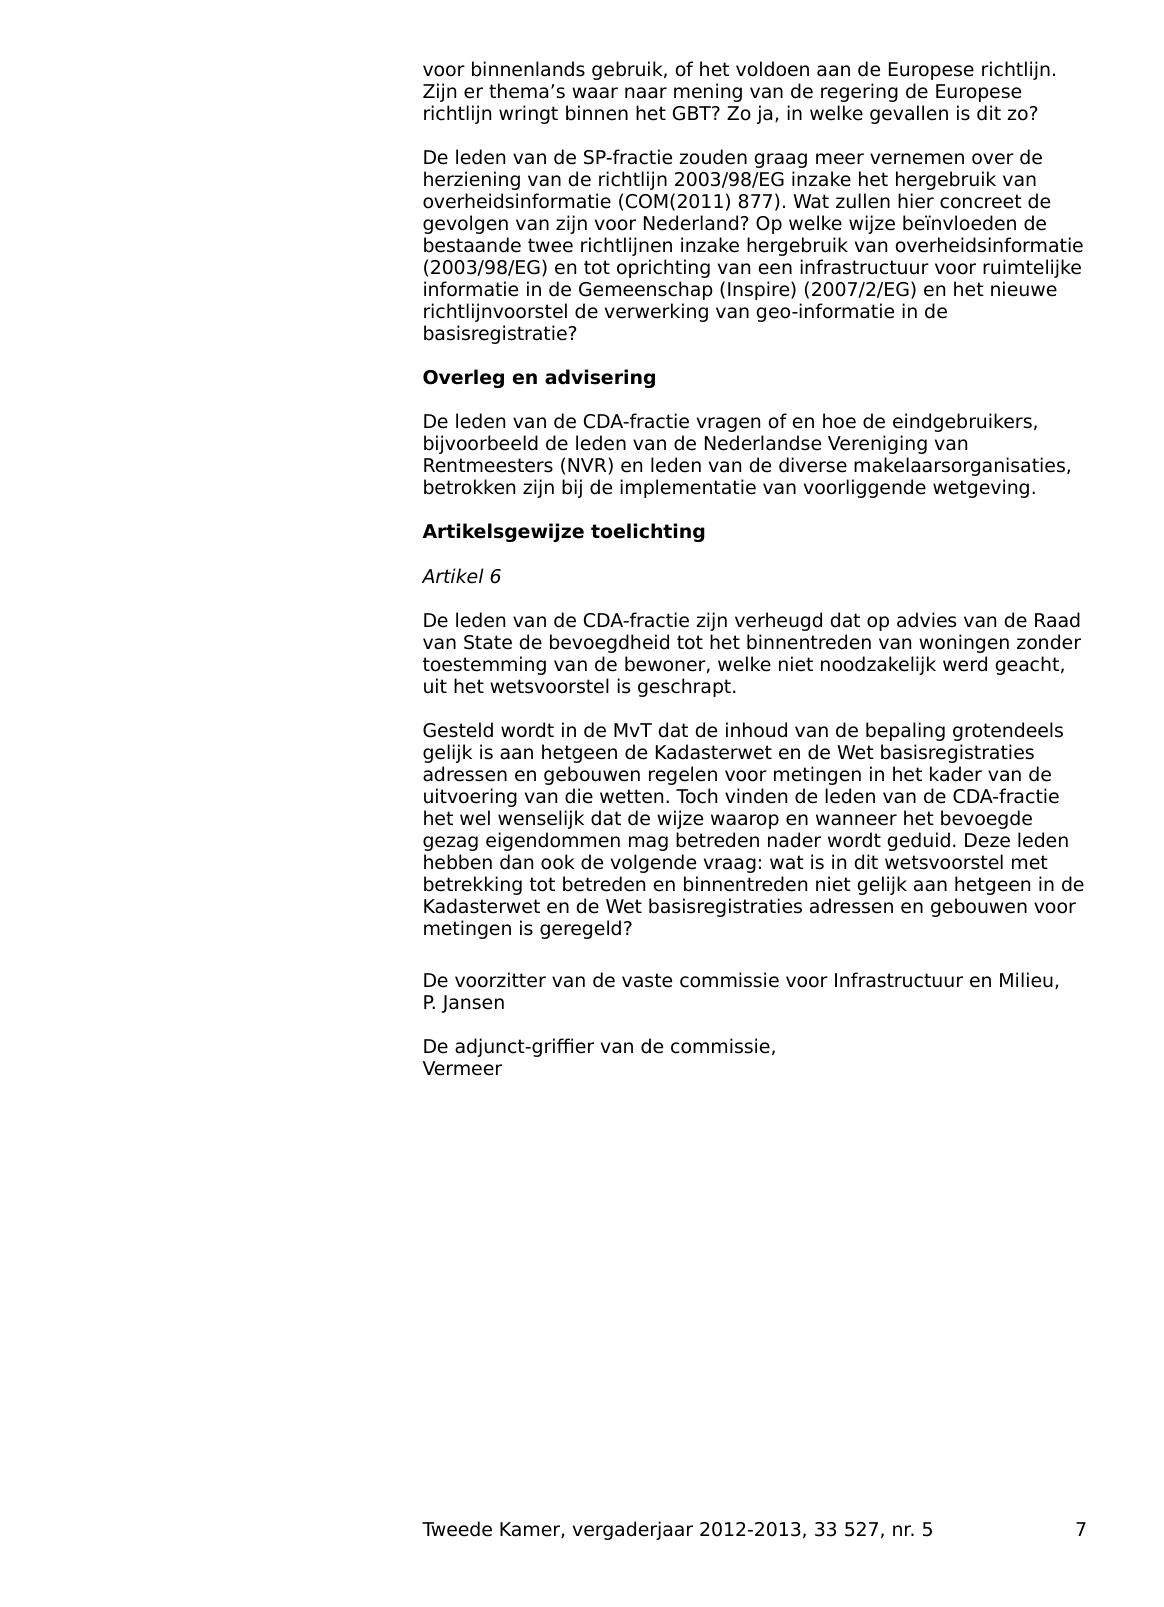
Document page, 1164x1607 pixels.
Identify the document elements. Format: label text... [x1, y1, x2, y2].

subtitle Overleg en advisering [422, 367, 1087, 389]
text De leden van de SP-fractie zouden graag meer vernemen over de herziening van de richtlijn 2003/98/EG inzake het hergebruik van overheidsinformatie (COM(2011) 877). Wat zullen hier concreet de gevolgen van zijn voor Nederland? Op welke wijze beïnvloeden de bestaande twee richtlijnen inzake hergebruik van overheidsinformatie (2003/98/EG) en tot oprichting van een infrastructuur voor ruimtelijke informatie in de Gemeenschap (Inspire) (2007/2/EG) en het nieuwe richtlijnvoorstel de verwerking van geo-informatie in de basisregistratie? [422, 147, 1087, 345]
text De leden van de CDA-fractie vragen of en hoe de eindgebruikers, bijvoorbeeld de leden van de Nederlandse Vereniging van Rentmeesters (NVR) en leden van de diverse makelaarsorganisaties, betrokken zijn bij de implementatie van voorliggende wetgeving. [422, 411, 1087, 499]
text voor binnenlands gebruik, of het voldoen aan de Europese richtlijn. Zijn er thema’s waar naar mening van de regering de Europese richtlijn wringt binnen het GBT? Zo ja, in welke gevallen is dit zo? [422, 59, 1087, 125]
text De adjunct-griffier van de commissie, Vermeer [422, 1036, 1087, 1080]
text De voorzitter van de vaste commissie voor Infrastructuur en Milieu, P. Jansen [422, 970, 1087, 1014]
text De leden van de CDA-fractie zijn verheugd dat op advies van de Raad van State de bevoegdheid tot het binnentreden van woningen zonder toestemming van de bewoner, welke niet noodzakelijk werd geacht, uit het wetsvoorstel is geschrapt. [422, 610, 1087, 698]
subtitle Artikel 6 [422, 566, 1087, 588]
text Gesteld wordt in de MvT dat de inhoud van de bepaling grotendeels gelijk is aan hetgeen de Kadasterwet en de Wet basisregistraties adressen en gebouwen regelen voor metingen in het kader van de uitvoering van die wetten. Toch vinden de leden van de CDA-fractie het wel wenselijk dat de wijze waarop en wanneer het bevoegde gezag eigendommen mag betreden nader wordt geduid. Deze leden hebben dan ook de volgende vraag: wat is in dit wetsvoorstel met betrekking tot betreden en binnentreden niet gelijk aan hetgeen in de Kadasterwet en de Wet basisregistraties adressen en gebouwen voor metingen is geregeld? [422, 720, 1087, 940]
subtitle Artikelsgewijze toelichting [422, 521, 1087, 543]
